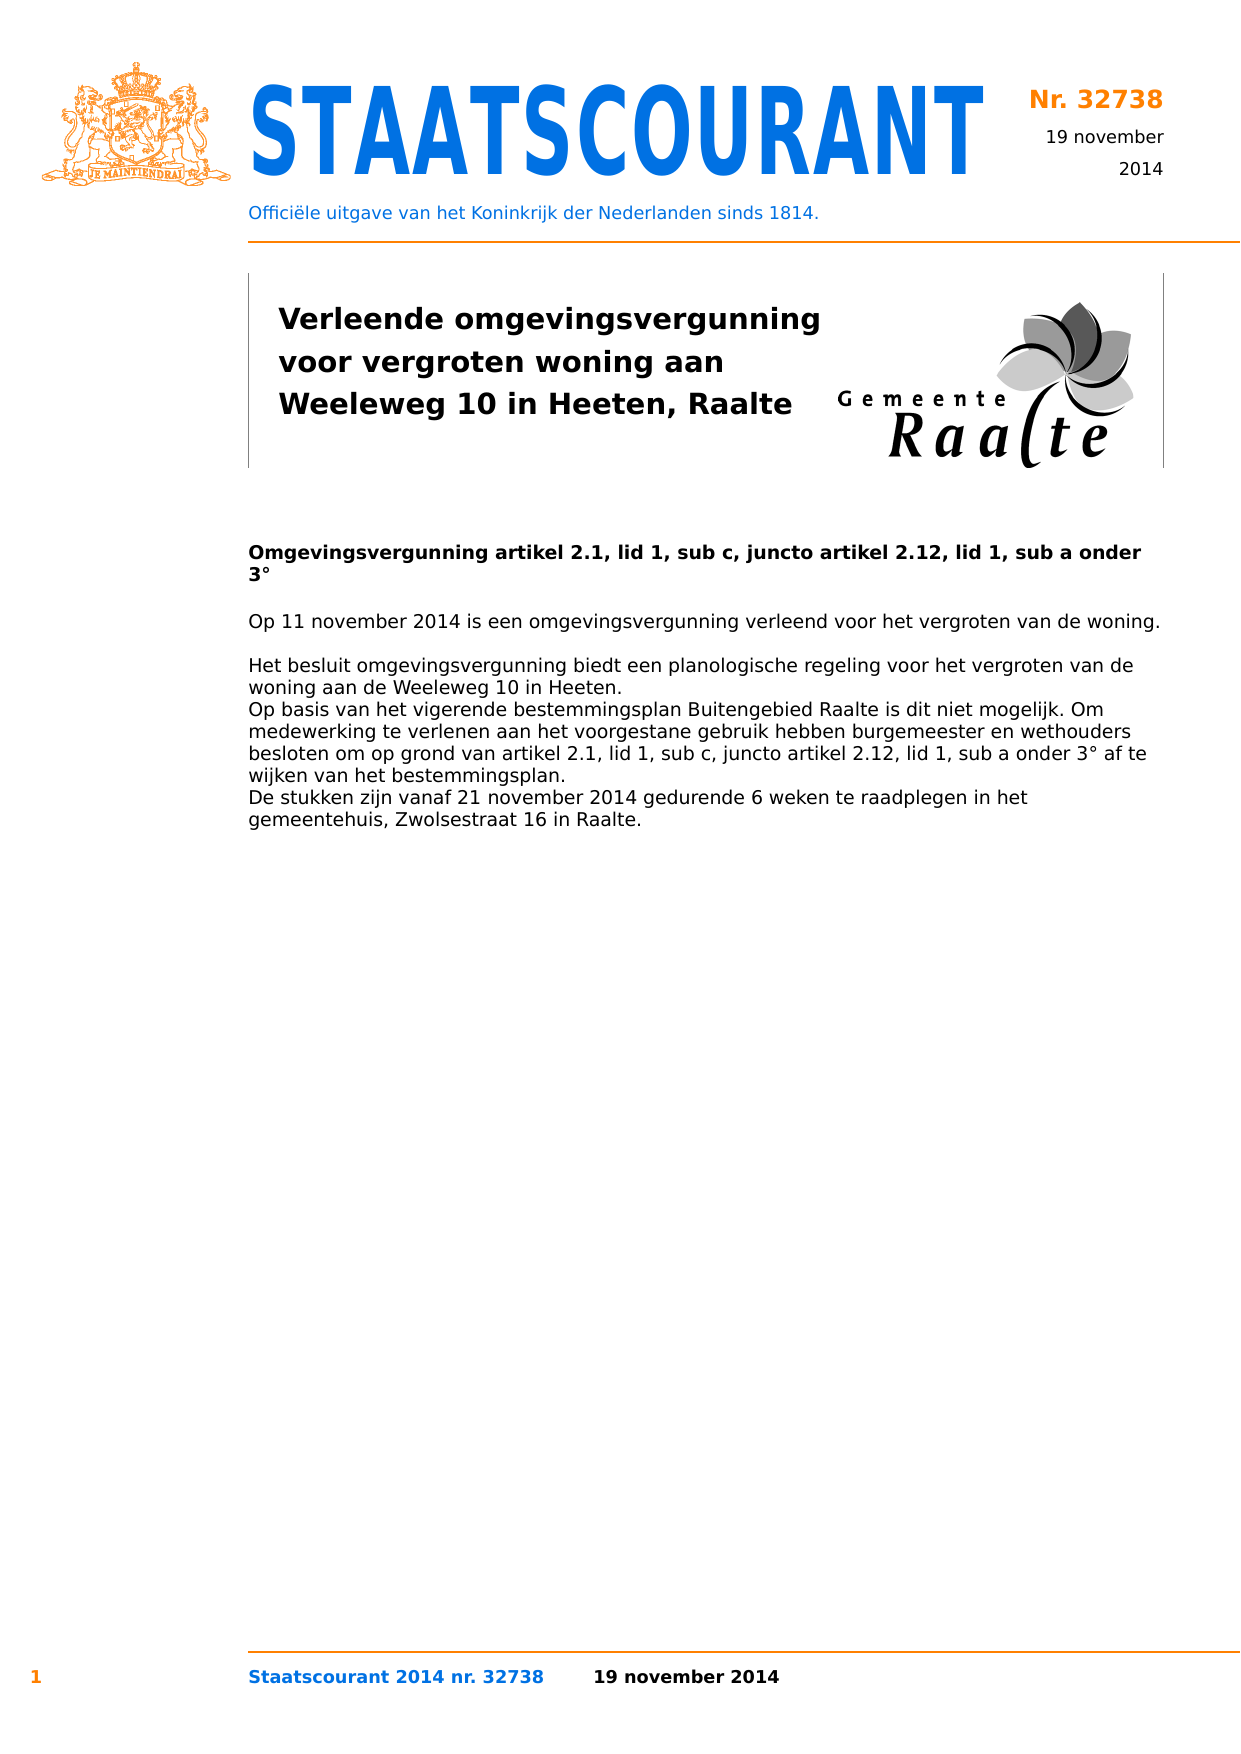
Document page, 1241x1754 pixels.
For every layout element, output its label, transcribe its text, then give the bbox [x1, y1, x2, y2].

table_cell Officiële uitgave van het Koninkrijk der Nederlanden sinds 1814. [248, 203, 1240, 241]
table_header STAATSCOURANT [248, 62, 998, 203]
text Op basis van het vigerende bestemmingsplan Buitengebied Raalte is dit niet mogelijk. Om medewerking te verlenen aan het voorgestane gebruik hebben burgemeester en wethouders besloten om op grond van artikel 2.1, lid 1, sub c, juncto artikel 2.12, lid 1, sub a onder 3° af te wijken van het bestemmingsplan. [248, 699, 1163, 787]
text Het besluit omgevingsvergunning biedt een planologische regeling voor het vergroten van de woning aan de Weeleweg 10 in Heeten. [248, 655, 1163, 699]
text Op 11 november 2014 is een omgevingsvergunning verleend voor het vergroten van de woning. [248, 611, 1163, 633]
subtitle Verleende omgevingsvergunning voor vergroten woning aan Weeleweg 10 in Heeten, Raalte [249, 273, 1163, 468]
table_cell 2014 [998, 153, 1240, 203]
table_header [25, 62, 248, 241]
text De stukken zijn vanaf 21 november 2014 gedurende 6 weken te raadplegen in het gemeentehuis, Zwolsestraat 16 in Raalte. [248, 787, 1163, 831]
picture [41, 62, 231, 186]
table_cell 19 november [998, 121, 1240, 153]
subtitle Omgevingsvergunning artikel 2.1, lid 1, sub c, juncto artikel 2.12, lid 1, sub a onder 3° [248, 542, 1163, 586]
picture [838, 302, 1134, 468]
table_header Nr. 32738 [998, 62, 1240, 121]
